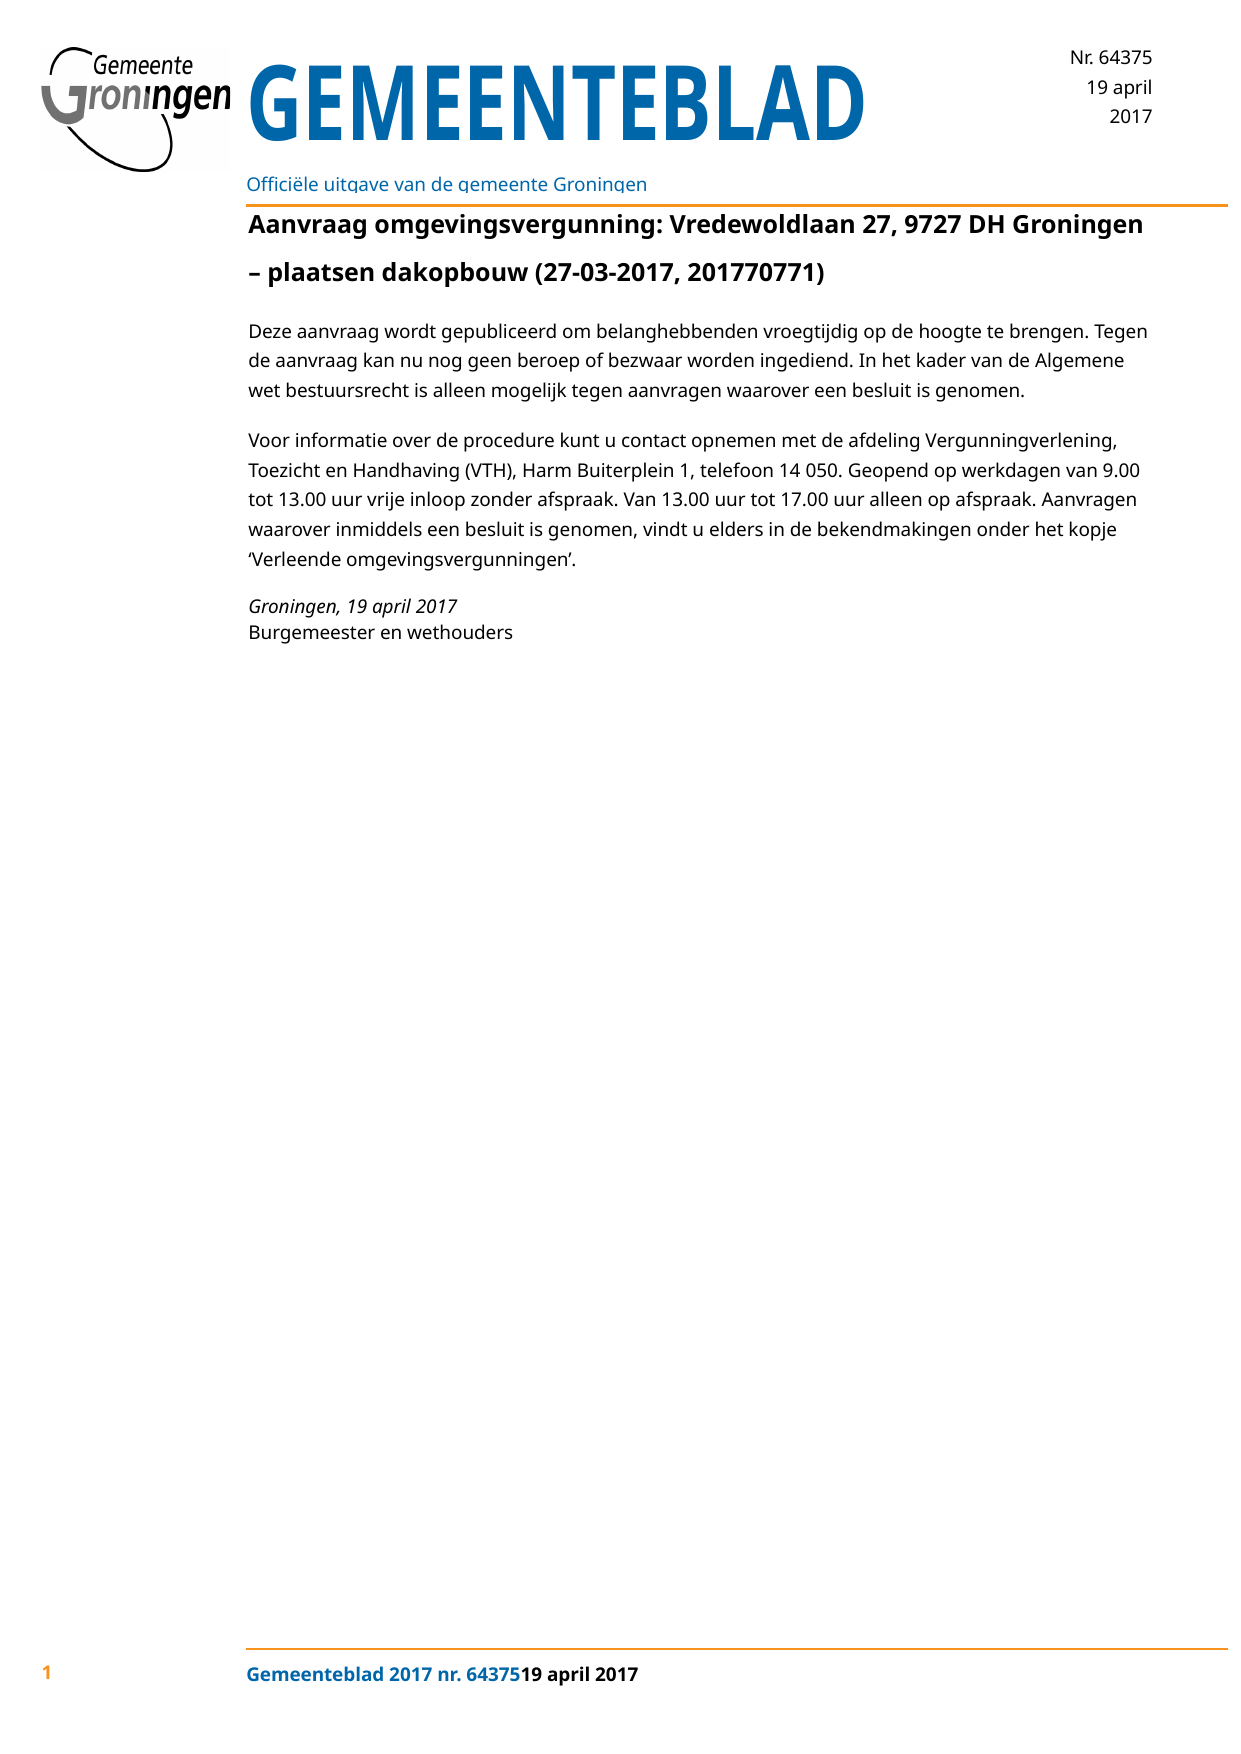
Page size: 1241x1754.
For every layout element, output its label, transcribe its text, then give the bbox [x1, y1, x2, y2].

text Burgemeester en wethouders [248, 619, 1152, 645]
text Aanvraag omgevingsvergunning: Vredewoldlaan 27, 9727 DH Groningen – plaatsen dakopbouw (27-03-2017, 201770771) [248, 207, 1152, 288]
picture [41, 47, 231, 172]
text Groningen, 19 april 2017 [248, 594, 1152, 619]
text Voor informatie over de procedure kunt u contact opnemen met de afdeling Vergunningverlening, Toezicht en Handhaving (VTH), Harm Buiterplein 1, telefoon 14 050. Geopend op werkdagen van 9.00 tot 13.00 uur vrije inloop zonder afspraak. Van 13.00 uur tot 17.00 uur alleen op afspraak. Aanvragen waarover inmiddels een besluit is genomen, vindt u elders in de bekendmakingen onder het kopje ‘Verleende omgevingsvergunningen’. [248, 427, 1152, 572]
text Deze aanvraag wordt gepubliceerd om belanghebbenden vroegtijdig op de hoogte te brengen. Tegen de aanvraag kan nu nog geen beroep of bezwaar worden ingediend. In het kader van de Algemene wet bestuursrecht is alleen mogelijk tegen aanvragen waarover een besluit is genomen. [248, 318, 1152, 403]
